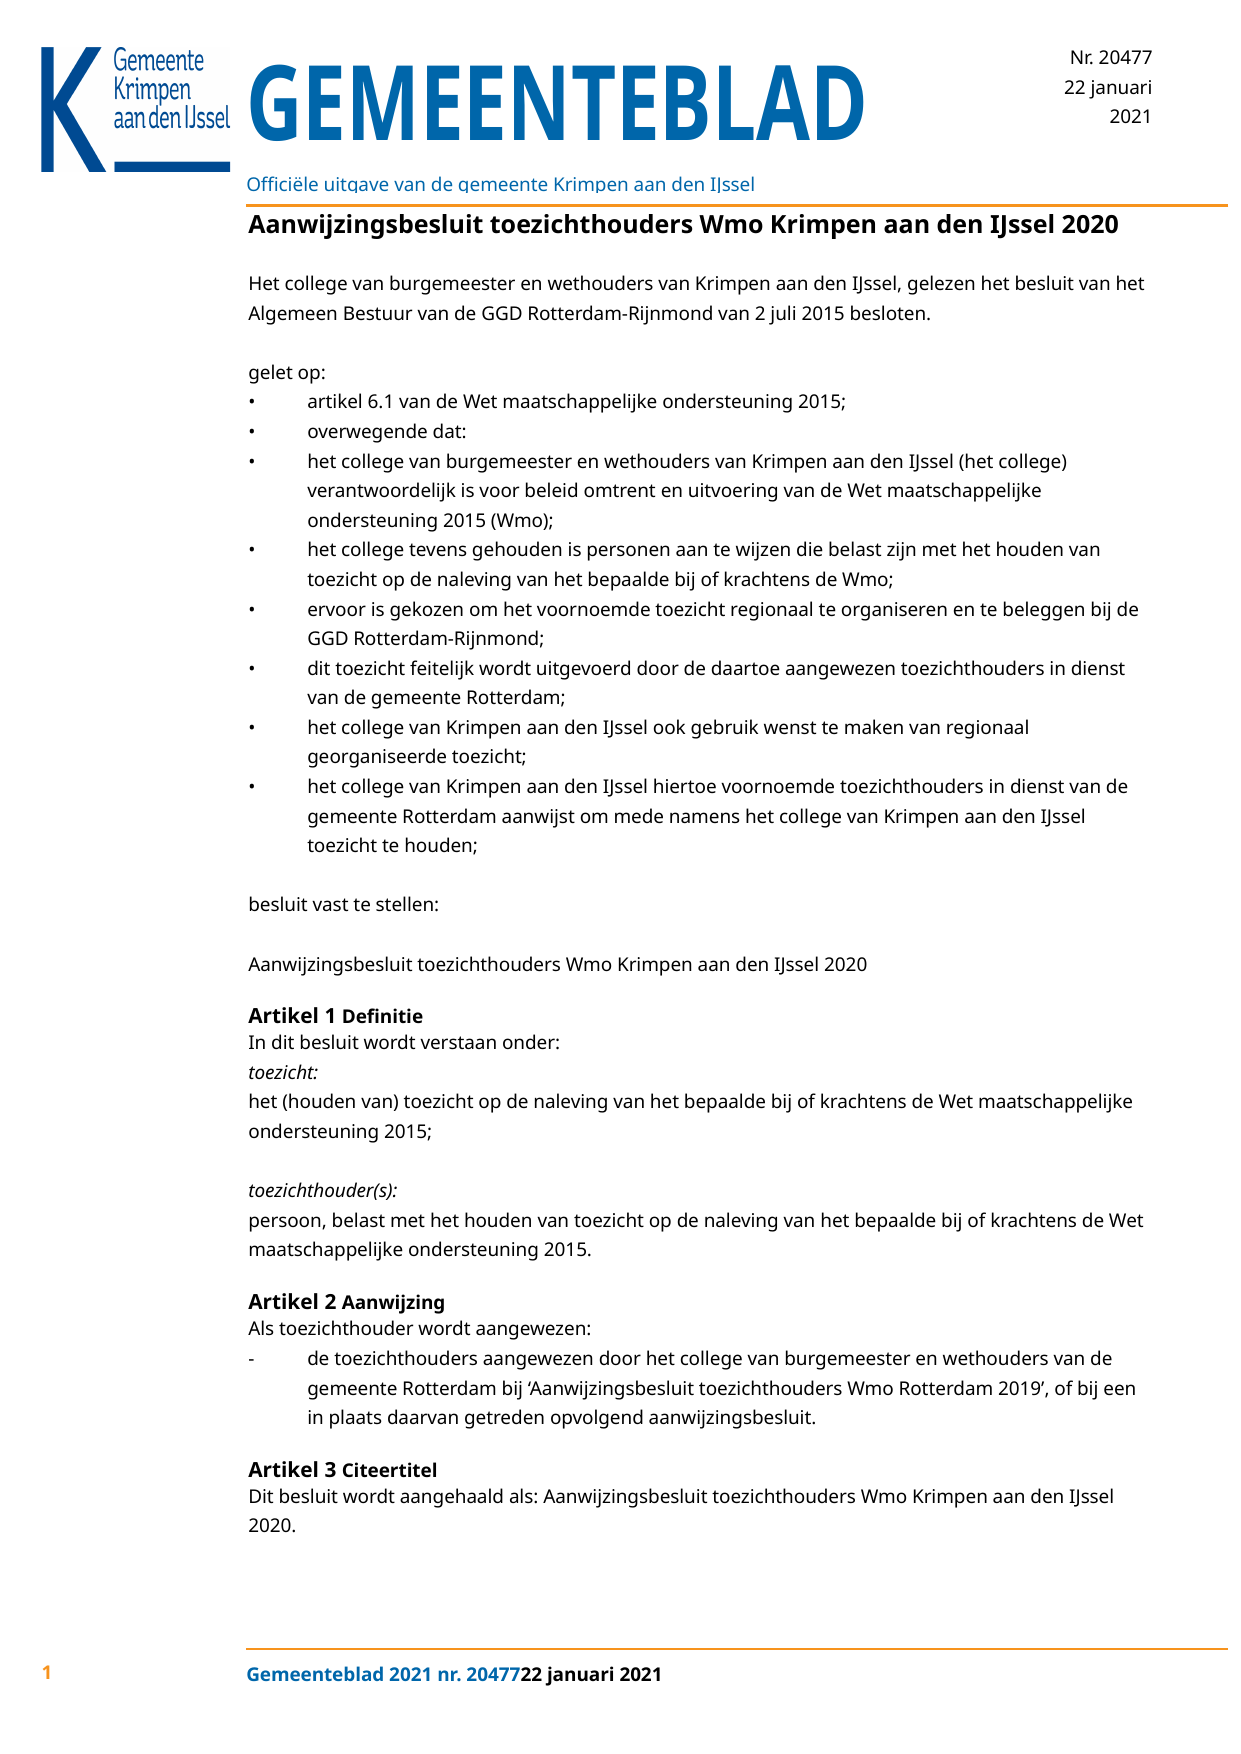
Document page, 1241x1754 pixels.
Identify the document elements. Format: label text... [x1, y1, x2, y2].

list het college van Krimpen aan den IJssel hiertoe voornoemde toezichthouders in dienst van de gemeente Rotterdam aanwijst om mede namens het college van Krimpen aan den IJssel toezicht te houden; [248, 773, 1152, 858]
list artikel 6.1 van de Wet maatschappelijke ondersteuning 2015; [248, 389, 1152, 414]
list de toezichthouders aangewezen door het college van burgemeester en wethouders van de gemeente Rotterdam bij ‘Aanwijzingsbesluit toezichthouders Wmo Rotterdam 2019’, of bij een in plaats daarvan getreden opvolgend aanwijzingsbesluit. [248, 1345, 1152, 1430]
text toezichthouder(s): [248, 1177, 1152, 1203]
text Aanwijzingsbesluit toezichthouders Wmo Krimpen aan den IJssel 2020 [248, 951, 1152, 976]
list het college tevens gehouden is personen aan te wijzen die belast zijn met het houden van toezicht op de naleving van het bepaalde bij of krachtens de Wmo; [248, 537, 1152, 592]
text Als toezichthouder wordt aangewezen: [248, 1316, 1152, 1341]
list het college van burgemeester en wethouders van Krimpen aan den IJssel (het college) verantwoordelijk is voor beleid omtrent en uitvoering van de Wet maatschappelijke ondersteuning 2015 (Wmo); [248, 448, 1152, 533]
text toezicht: [248, 1059, 1152, 1085]
picture [41, 47, 231, 172]
text gelet op: [248, 359, 1152, 385]
text het (houden van) toezicht op de naleving van het bepaalde bij of krachtens de Wet maatschappelijke ondersteuning 2015; [248, 1089, 1152, 1144]
list het college van Krimpen aan den IJssel ook gebruik wenst te maken van regionaal georganiseerde toezicht; [248, 714, 1152, 769]
list overwegende dat: [248, 418, 1152, 444]
text Het college van burgemeester en wethouders van Krimpen aan den IJssel, gelezen het besluit van het Algemeen Bestuur van de GGD Rotterdam-Rijnmond van 2 juli 2015 besloten. [248, 270, 1152, 326]
list dit toezicht feitelijk wordt uitgevoerd door de daartoe aangewezen toezichthouders in dienst van de gemeente Rotterdam; [248, 655, 1152, 710]
text Dit besluit wordt aangehaald als: Aanwijzingsbesluit toezichthouders Wmo Krimpen aan den IJssel 2020. [248, 1483, 1152, 1538]
text persoon, belast met het houden van toezicht op de naleving van het bepaalde bij of krachtens de Wet maatschappelijke ondersteuning 2015. [248, 1207, 1152, 1262]
text Artikel 3 Citeertitel [248, 1455, 1152, 1483]
list ervoor is gekozen om het voornoemde toezicht regionaal te organiseren en te beleggen bij de GGD Rotterdam-Rijnmond; [248, 596, 1152, 651]
text Artikel 1 Definitie [248, 1001, 1152, 1029]
text besluit vast te stellen: [248, 892, 1152, 917]
text In dit besluit wordt verstaan onder: [248, 1029, 1152, 1055]
text Aanwijzingsbesluit toezichthouders Wmo Krimpen aan den IJssel 2020 [248, 207, 1152, 241]
text Artikel 2 Aanwijzing [248, 1287, 1152, 1316]
